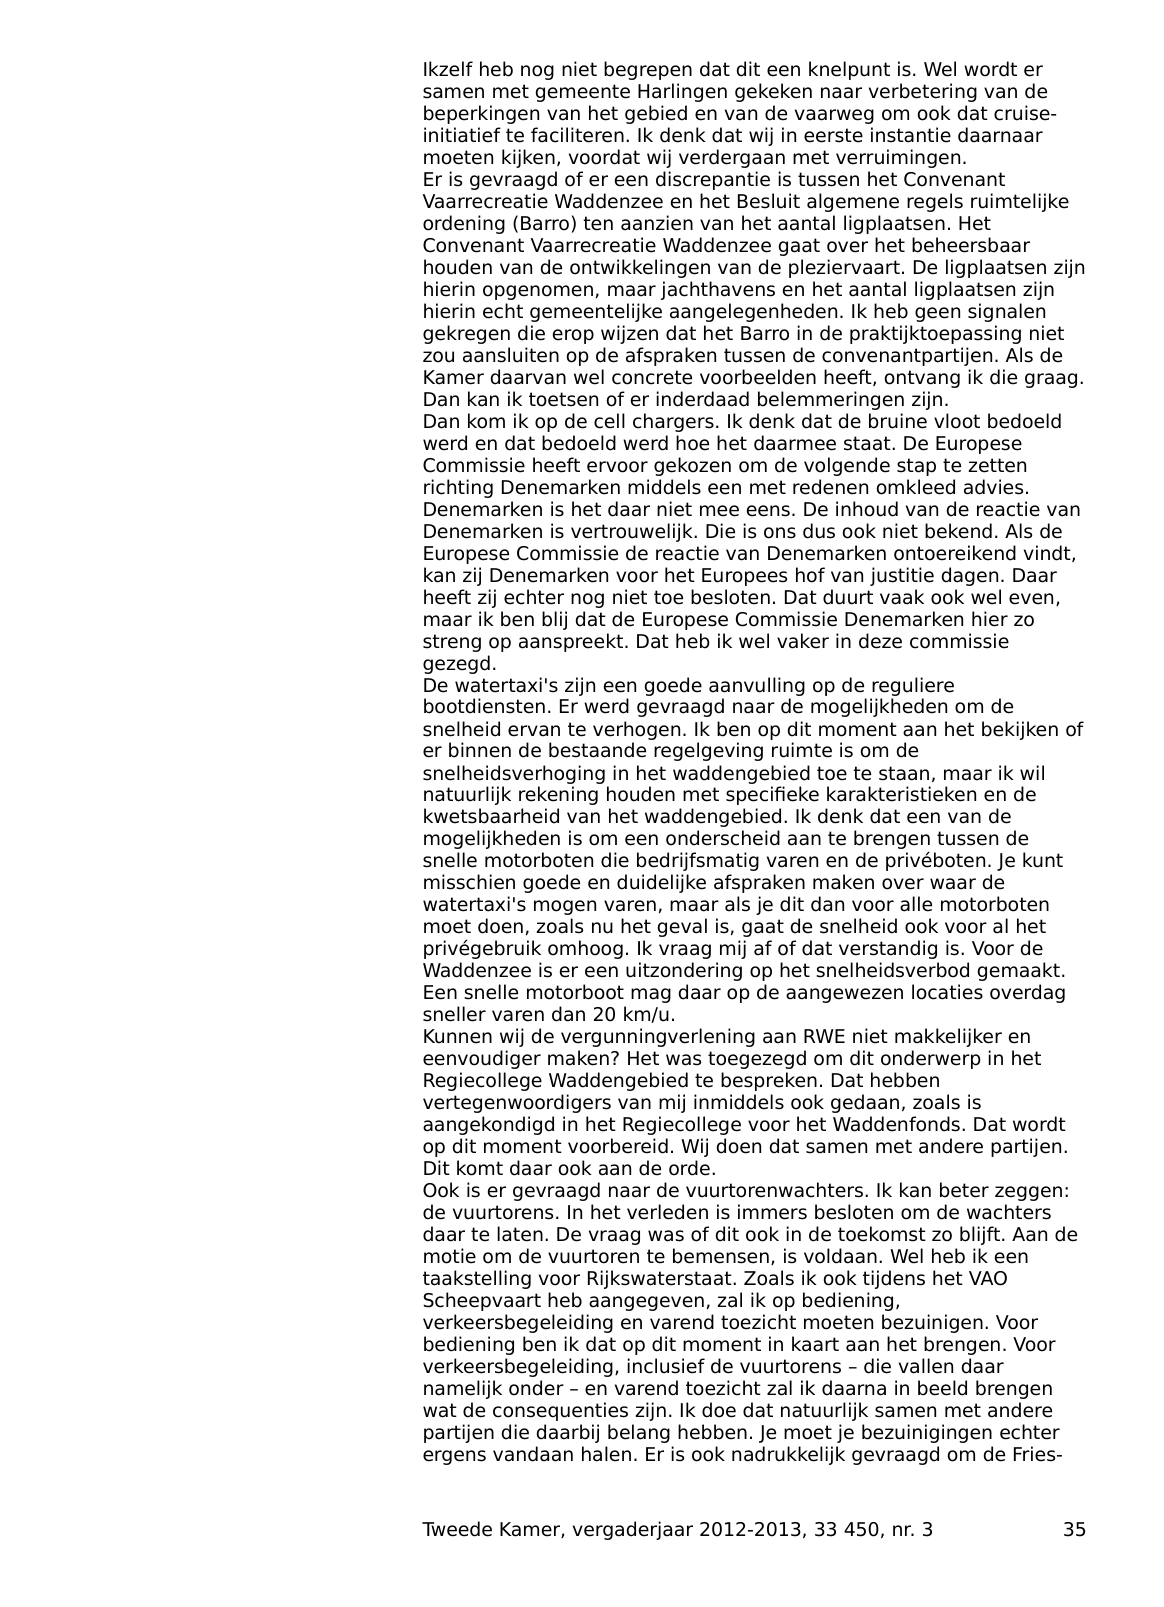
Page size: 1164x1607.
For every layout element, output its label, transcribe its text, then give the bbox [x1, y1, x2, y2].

text Er is gevraagd of er een discrepantie is tussen het Convenant Vaarrecreatie Waddenzee en het Besluit algemene regels ruimtelijke ordening (Barro) ten aanzien van het aantal ligplaatsen. Het Convenant Vaarrecreatie Waddenzee gaat over het beheersbaar houden van de ontwikkelingen van de pleziervaart. De ligplaatsen zijn hierin opgenomen, maar jachthavens en het aantal ligplaatsen zijn hierin echt gemeentelijke aangelegenheden. Ik heb geen signalen gekregen die erop wijzen dat het Barro in de praktijktoepassing niet zou aansluiten op de afspraken tussen de convenantpartijen. Als de Kamer daarvan wel concrete voorbeelden heeft, ontvang ik die graag. Dan kan ik toetsen of er inderdaad belemmeringen zijn. [422, 169, 1087, 411]
text De watertaxi's zijn een goede aanvulling op de reguliere bootdiensten. Er werd gevraagd naar de mogelijkheden om de snelheid ervan te verhogen. Ik ben op dit moment aan het bekijken of er binnen de bestaande regelgeving ruimte is om de snelheidsverhoging in het waddengebied toe te staan, maar ik wil natuurlijk rekening houden met specifieke karakteristieken en de kwetsbaarheid van het waddengebied. Ik denk dat een van de mogelijkheden is om een onderscheid aan te brengen tussen de snelle motorboten die bedrijfsmatig varen en de privéboten. Je kunt misschien goede en duidelijke afspraken maken over waar de watertaxi's mogen varen, maar als je dit dan voor alle motorboten moet doen, zoals nu het geval is, gaat de snelheid ook voor al het privégebruik omhoog. Ik vraag mij af of dat verstandig is. Voor de Waddenzee is er een uitzondering op het snelheidsverbod gemaakt. Een snelle motorboot mag daar op de aangewezen locaties overdag sneller varen dan 20 km/u. [422, 674, 1087, 1026]
text Kunnen wij de vergunningverlening aan RWE niet makkelijker en eenvoudiger maken? Het was toegezegd om dit onderwerp in het Regiecollege Waddengebied te bespreken. Dat hebben vertegenwoordigers van mij inmiddels ook gedaan, zoals is aangekondigd in het Regiecollege voor het Waddenfonds. Dat wordt op dit moment voorbereid. Wij doen dat samen met andere partijen. Dit komt daar ook aan de orde. [422, 1026, 1087, 1180]
text Ook is er gevraagd naar de vuurtorenwachters. Ik kan beter zeggen: de vuurtorens. In het verleden is immers besloten om de wachters daar te laten. De vraag was of dit ook in de toekomst zo blijft. Aan de motie om de vuurtoren te bemensen, is voldaan. Wel heb ik een taakstelling voor Rijkswaterstaat. Zoals ik ook tijdens het VAO Scheepvaart heb aangegeven, zal ik op bediening, verkeersbegeleiding en varend toezicht moeten bezuinigen. Voor bediening ben ik dat op dit moment in kaart aan het brengen. Voor verkeersbegeleiding, inclusief de vuurtorens – die vallen daar namelijk onder – en varend toezicht zal ik daarna in beeld brengen wat de consequenties zijn. Ik doe dat natuurlijk samen met andere partijen die daarbij belang hebben. Je moet je bezuinigingen echter ergens vandaan halen. Er is ook nadrukkelijk gevraagd om de Fries- [422, 1180, 1087, 1466]
text Dan kom ik op de cell chargers. Ik denk dat de bruine vloot bedoeld werd en dat bedoeld werd hoe het daarmee staat. De Europese Commissie heeft ervoor gekozen om de volgende stap te zetten richting Denemarken middels een met redenen omkleed advies. Denemarken is het daar niet mee eens. De inhoud van de reactie van Denemarken is vertrouwelijk. Die is ons dus ook niet bekend. Als de Europese Commissie de reactie van Denemarken ontoereikend vindt, kan zij Denemarken voor het Europees hof van justitie dagen. Daar heeft zij echter nog niet toe besloten. Dat duurt vaak ook wel even, maar ik ben blij dat de Europese Commissie Denemarken hier zo streng op aanspreekt. Dat heb ik wel vaker in deze commissie gezegd. [422, 411, 1087, 674]
text Ikzelf heb nog niet begrepen dat dit een knelpunt is. Wel wordt er samen met gemeente Harlingen gekeken naar verbetering van de beperkingen van het gebied en van de vaarweg om ook dat cruise-initiatief te faciliteren. Ik denk dat wij in eerste instantie daarnaar moeten kijken, voordat wij verdergaan met verruimingen. [422, 59, 1087, 169]
